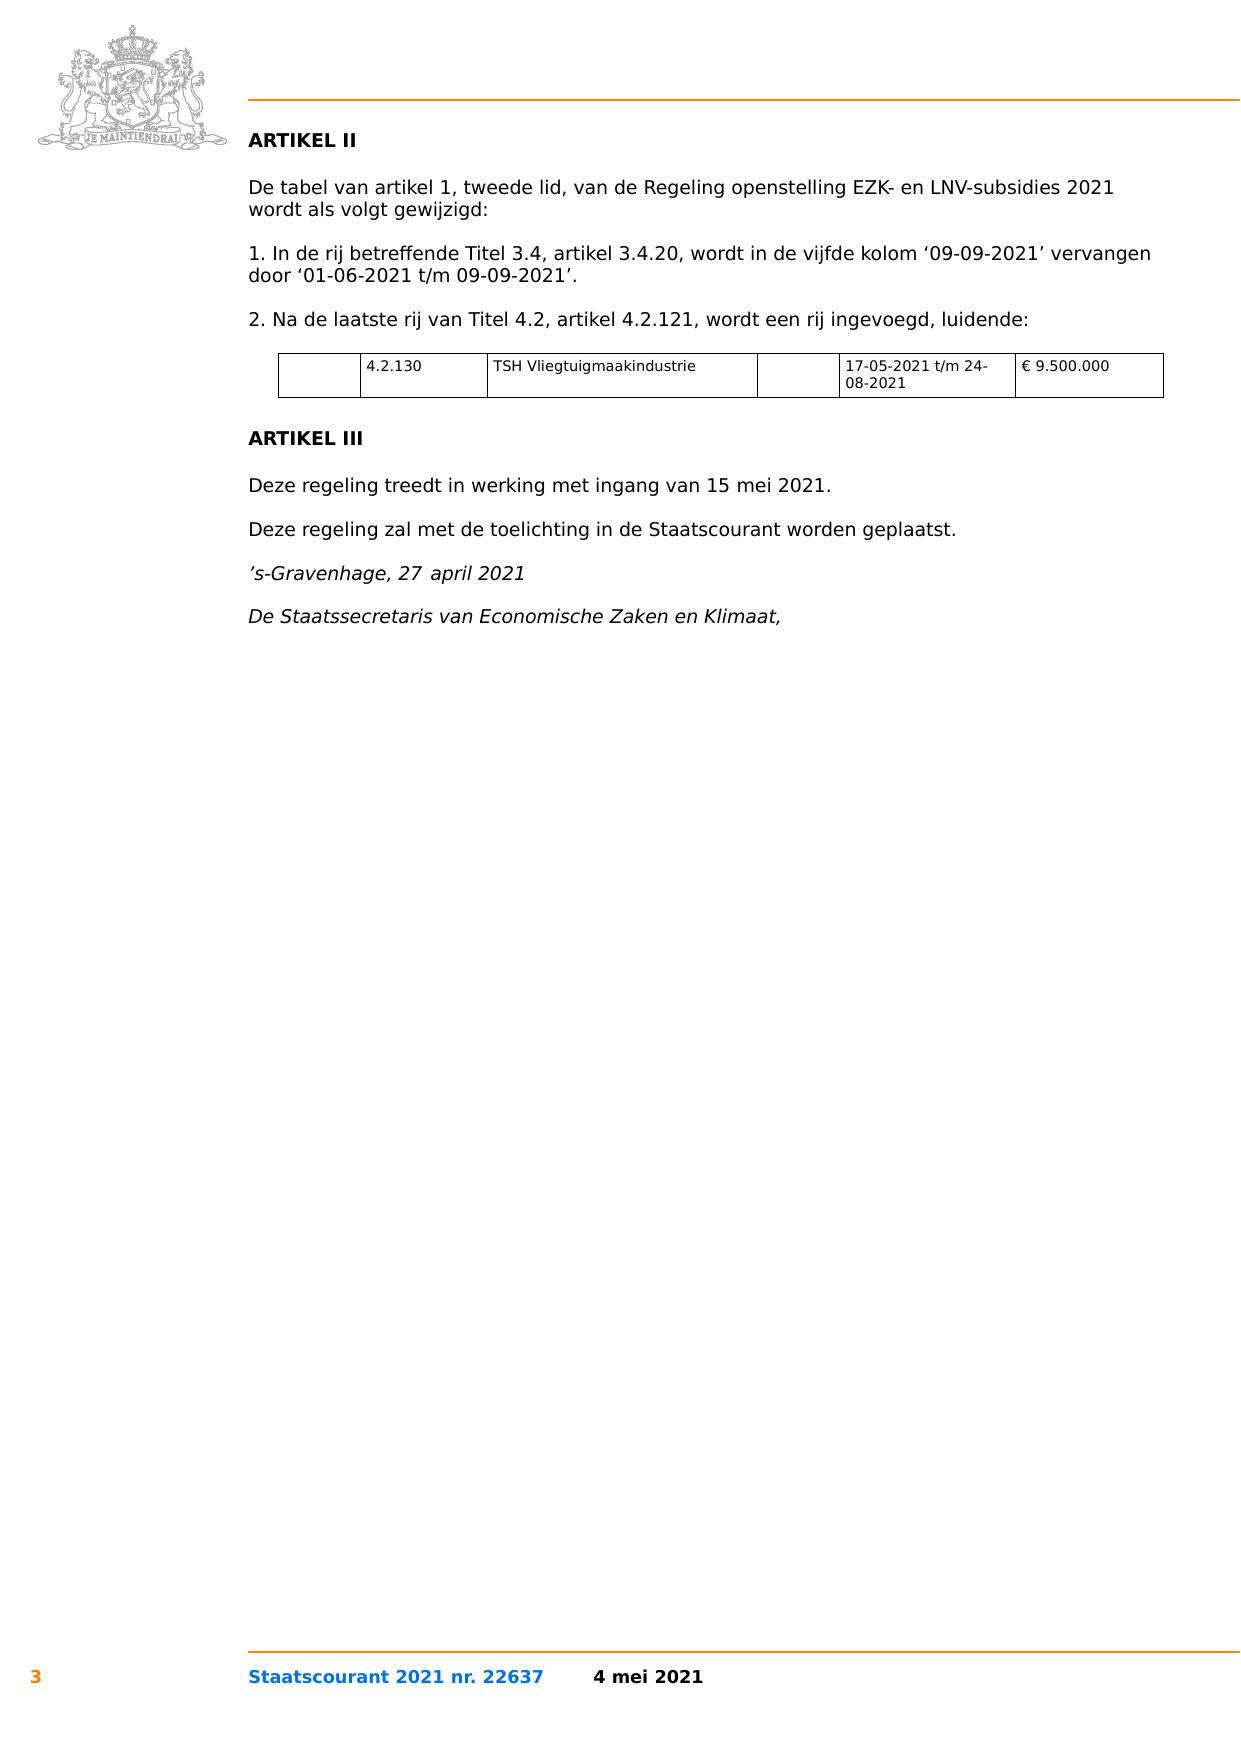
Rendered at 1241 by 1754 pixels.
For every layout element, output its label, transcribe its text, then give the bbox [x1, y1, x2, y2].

subtitle ARTIKEL III [248, 428, 1163, 450]
table_header [279, 354, 360, 397]
text ’s-Gravenhage, 27 april 2021 [248, 562, 1163, 584]
text Deze regeling treedt in werking met ingang van 15 mei 2021. [248, 475, 1163, 497]
table_header TSH Vliegtuigmaakindustrie [488, 354, 757, 397]
text De Staatssecretaris van Economische Zaken en Klimaat, [248, 606, 1163, 628]
picture [38, 25, 227, 150]
table_header 17-05-2021 t/m 24-08-2021 [840, 354, 1015, 397]
text Deze regeling zal met de toelichting in de Staatscourant worden geplaatst. [248, 519, 1163, 541]
text De tabel van artikel 1, tweede lid, van de Regeling openstelling EZK- en LNV-subsidies 2021 wordt als volgt gewijzigd: [248, 177, 1163, 221]
table_header € 9.500.000 [1016, 354, 1163, 397]
text 1. In de rij betreffende Titel 3.4, artikel 3.4.20, wordt in de vijfde kolom ‘09-09-2021’ vervangen door ‘01-06-2021 t/m 09-09-2021’. [248, 243, 1163, 287]
table_header 4.2.130 [361, 354, 487, 397]
subtitle ARTIKEL II [248, 130, 1163, 152]
text 2. Na de laatste rij van Titel 4.2, artikel 4.2.121, wordt een rij ingevoegd, luidende: [248, 308, 1163, 331]
table_header [758, 354, 839, 397]
